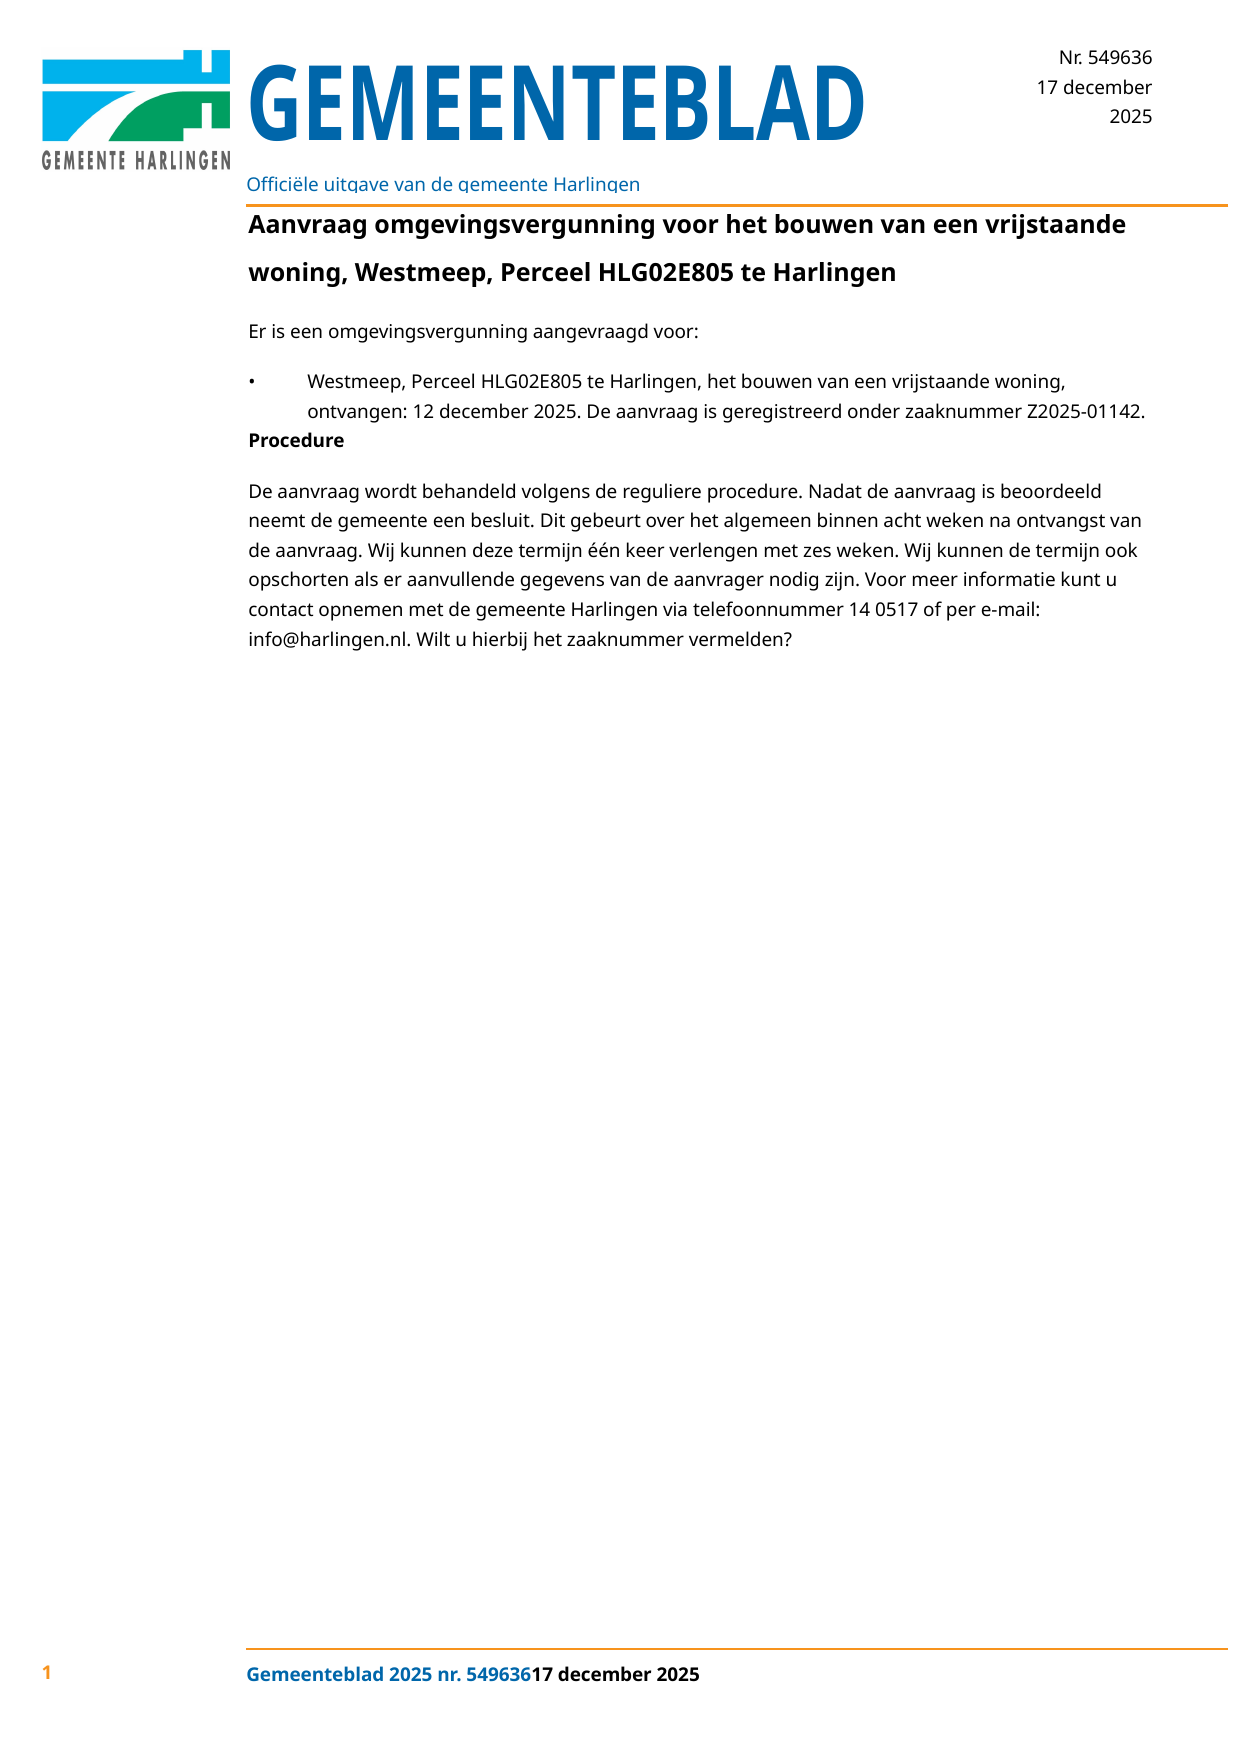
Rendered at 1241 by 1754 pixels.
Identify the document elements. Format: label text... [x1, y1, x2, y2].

text Er is een omgevingsvergunning aangevraagd voor: [248, 318, 1152, 344]
list Westmeep, Perceel HLG02E805 te Harlingen, het bouwen van een vrijstaande woning, ontvangen: 12 december 2025. De aanvraag is geregistreerd onder zaaknummer Z2025-01142. [248, 368, 1152, 424]
picture [41, 47, 231, 172]
text Aanvraag omgevingsvergunning voor het bouwen van een vrijstaande woning, Westmeep, Perceel HLG02E805 te Harlingen [248, 207, 1152, 288]
text De aanvraag wordt behandeld volgens de reguliere procedure. Nadat de aanvraag is beoordeeld neemt de gemeente een besluit. Dit gebeurt over het algemeen binnen acht weken na ontvangst van de aanvraag. Wij kunnen deze termijn één keer verlengen met zes weken. Wij kunnen de termijn ook opschorten als er aanvullende gegevens van de aanvrager nodig zijn. Voor meer informatie kunt u contact opnemen met de gemeente Harlingen via telefoonnummer 14 0517 of per e-mail: info@harlingen.nl. Wilt u hierbij het zaaknummer vermelden? [248, 478, 1152, 652]
text Procedure [248, 427, 1152, 453]
